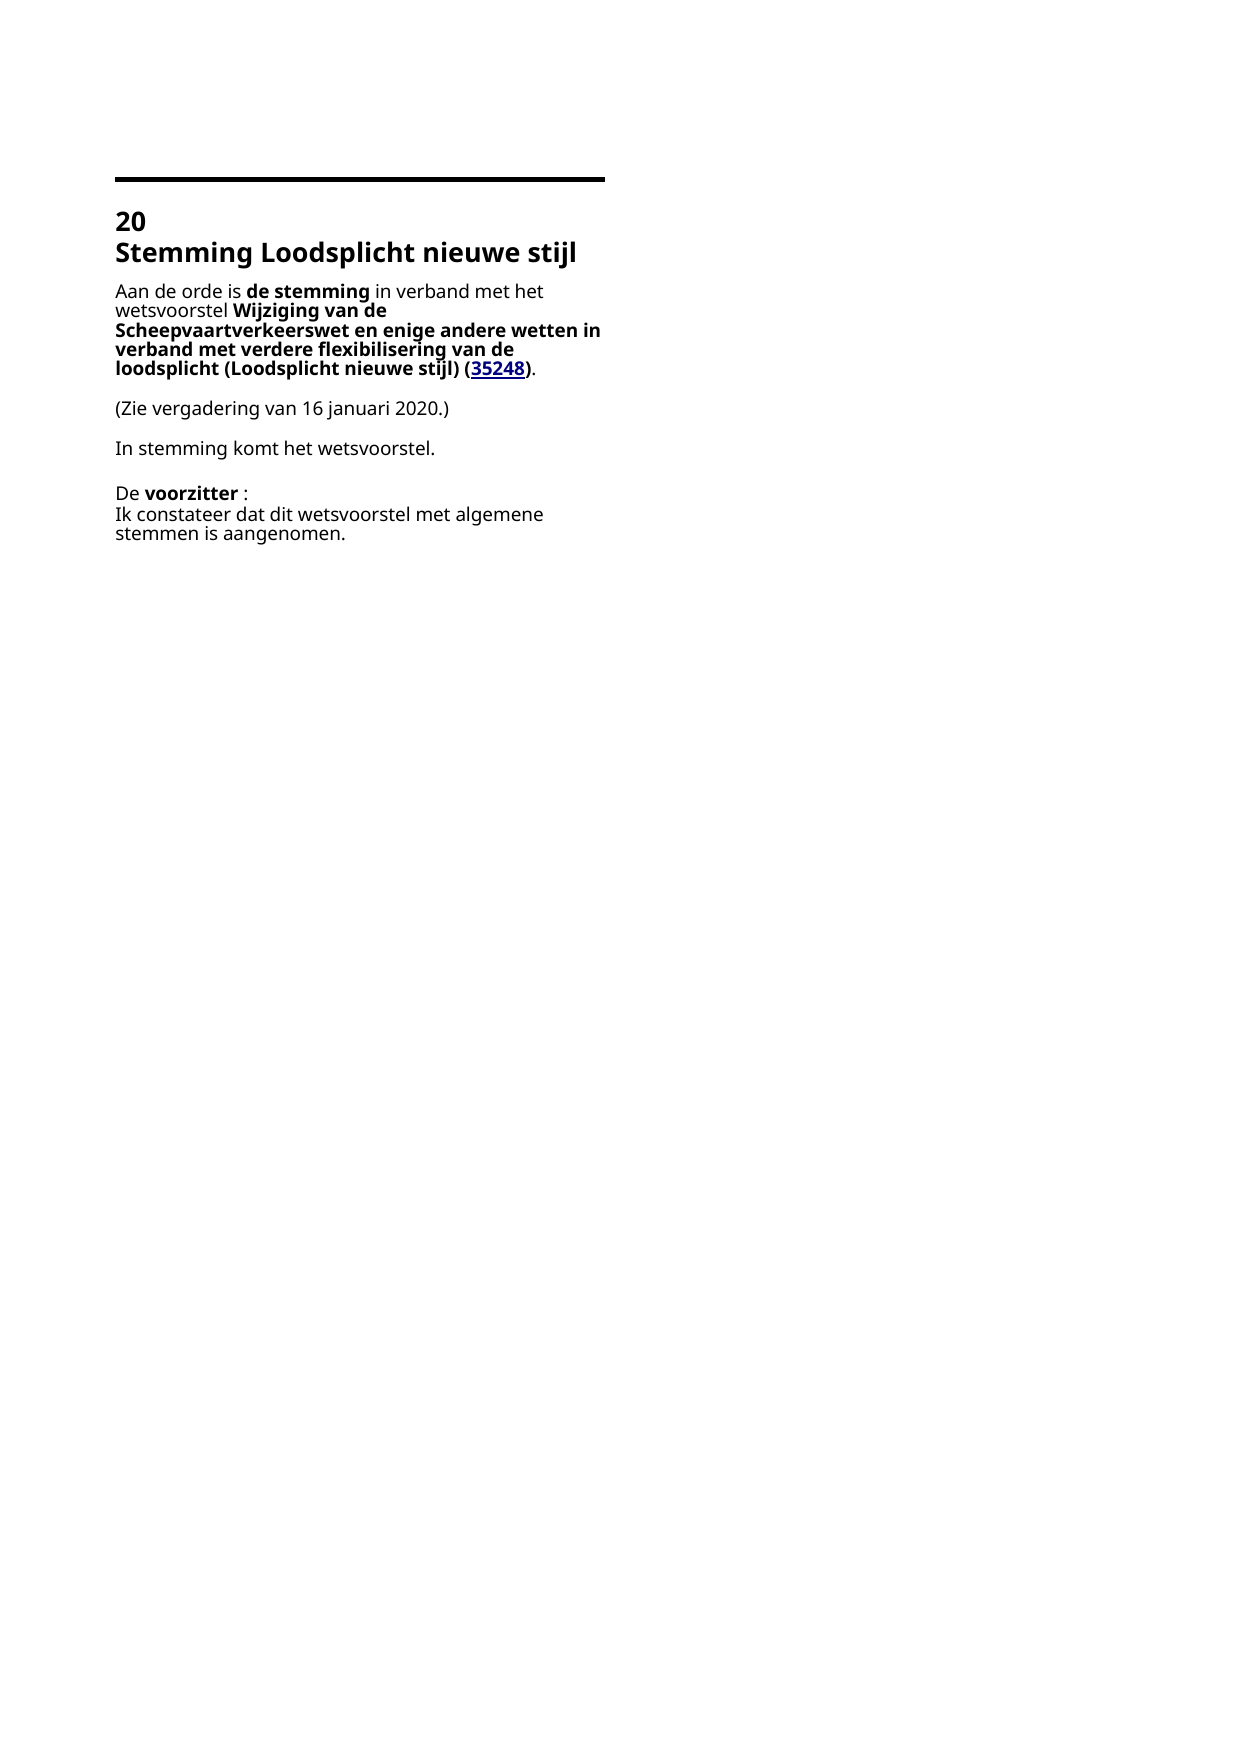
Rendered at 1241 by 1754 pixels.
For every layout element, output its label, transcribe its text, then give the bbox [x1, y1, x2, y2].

text Ik constateer dat dit wetsvoorstel met algemene stemmen is aangenomen. [115, 506, 605, 545]
text De voorzitter : [115, 480, 605, 506]
text 20 [115, 203, 605, 239]
text (Zie vergadering van 16 januari 2020.) [115, 400, 605, 419]
text In stemming komt het wetsvoorstel. [115, 440, 605, 459]
text Aan de orde is de stemming in verband met het wetsvoorstel Wijziging van de Scheepvaartverkeerswet en enige andere wetten in verband met verdere flexibilisering van de loodsplicht (Loodsplicht nieuwe stijl) (35248). [115, 283, 605, 379]
text Stemming Loodsplicht nieuwe stijl [115, 239, 605, 283]
